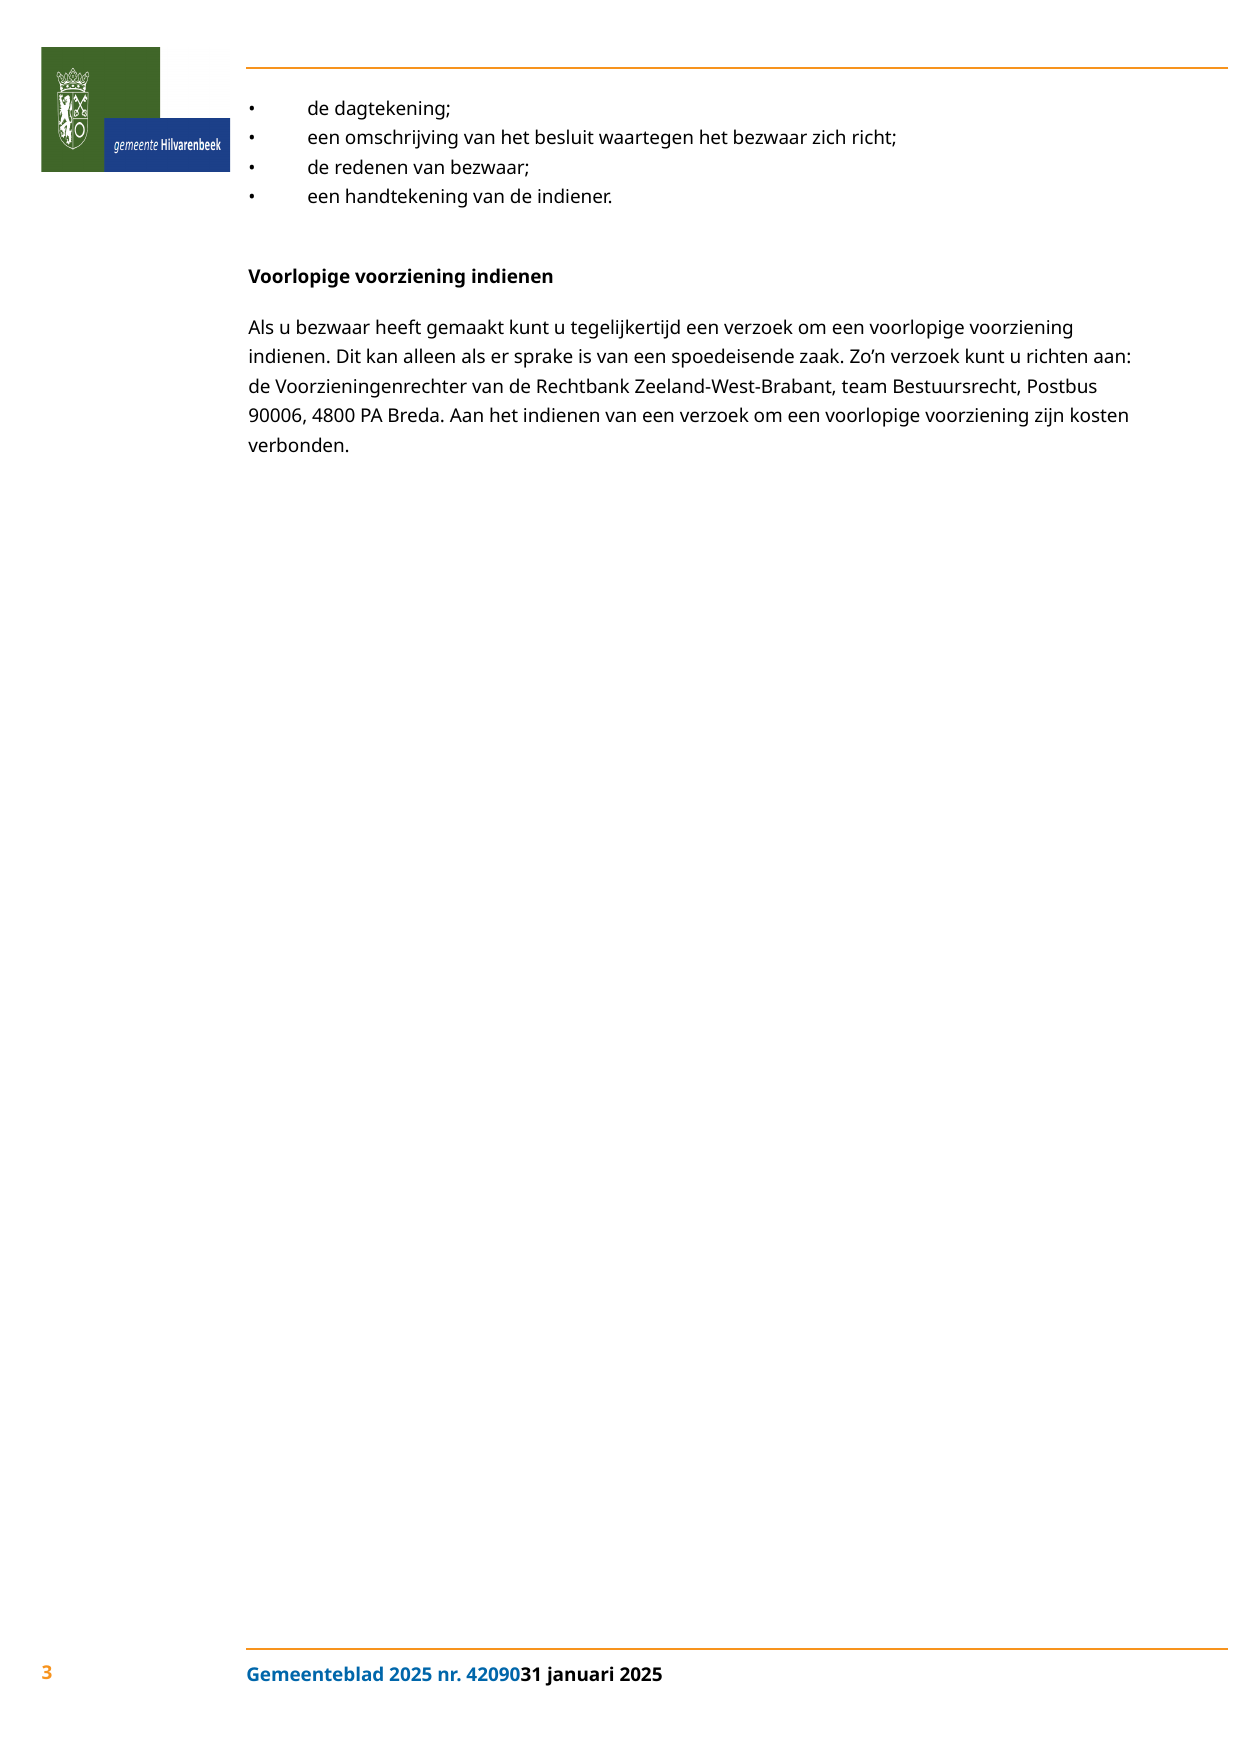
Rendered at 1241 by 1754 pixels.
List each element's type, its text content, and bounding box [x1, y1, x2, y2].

picture [41, 47, 231, 172]
list de dagtekening; [248, 95, 1152, 121]
list een handtekening van de indiener. [248, 183, 1152, 209]
text Als u bezwaar heeft gemaakt kunt u tegelijkertijd een verzoek om een voorlopige voorziening indienen. Dit kan alleen als er sprake is van een spoedeisende zaak. Zo’n verzoek kunt u richten aan: de Voorzieningenrechter van de Rechtbank Zeeland-West-Brabant, team Bestuursrecht, Postbus 90006, 4800 PA Breda. Aan het indienen van een verzoek om een voorlopige voorziening zijn kosten verbonden. [248, 314, 1152, 458]
list de redenen van bezwaar; [248, 154, 1152, 180]
list een omschrijving van het besluit waartegen het bezwaar zich richt; [248, 124, 1152, 150]
text Voorlopige voorziening indienen [248, 263, 1152, 289]
